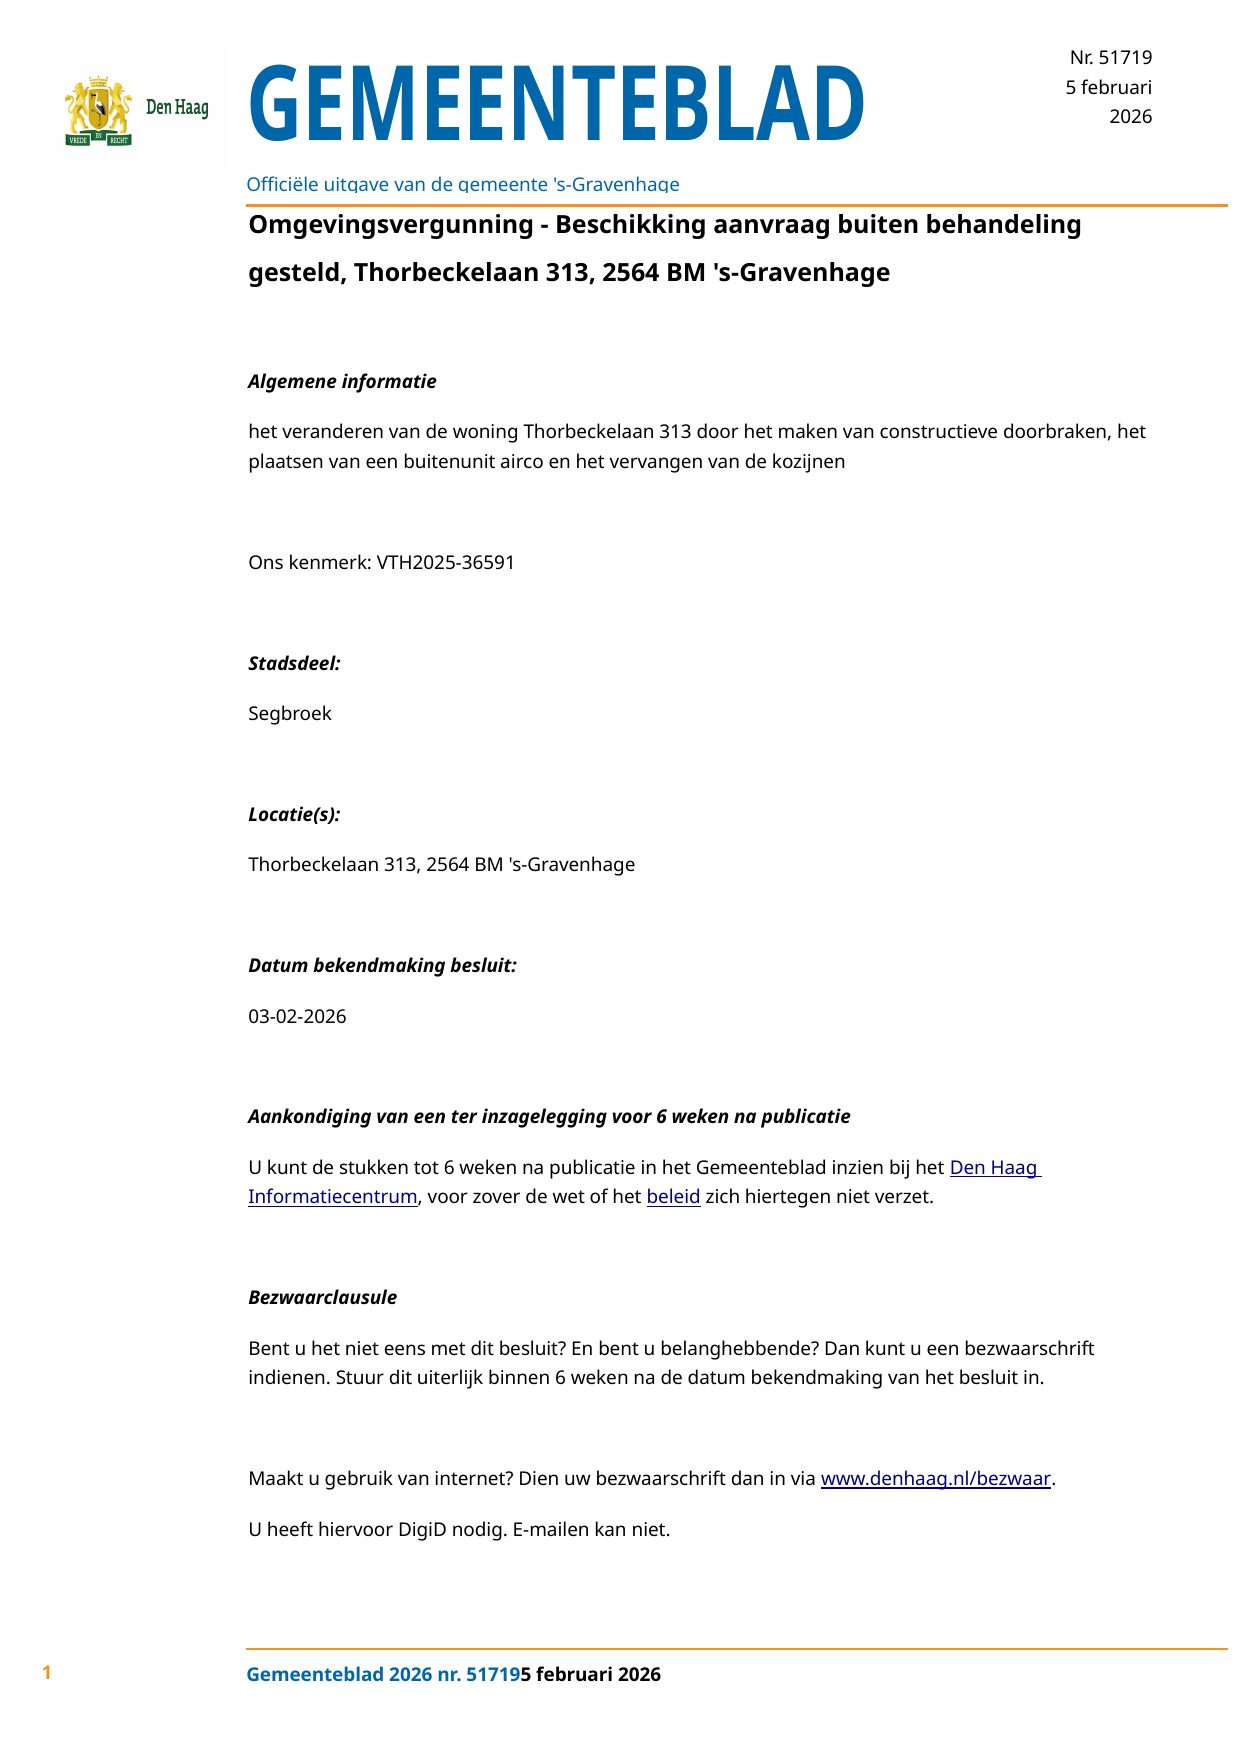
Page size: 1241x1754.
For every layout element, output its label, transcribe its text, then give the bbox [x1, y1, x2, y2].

text Ons kenmerk: VTH2025-36591 [248, 549, 1152, 575]
text Bezwaarclausule [248, 1284, 1152, 1310]
text Thorbeckelaan 313, 2564 BM 's-Gravenhage [248, 852, 1152, 877]
picture [41, 47, 231, 172]
text Stadsdeel: [248, 650, 1152, 676]
text U kunt de stukken tot 6 weken na publicatie in het Gemeenteblad inzien bij het Den Haag Informatiecentrum, voor zover de wet of het beleid zich hiertegen niet verzet. [248, 1154, 1152, 1209]
text Maakt u gebruik van internet? Dien uw bezwaarschrift dan in via www.denhaag.nl/bezwaar. [248, 1465, 1152, 1491]
text Datum bekendmaking besluit: [248, 952, 1152, 978]
text Bent u het niet eens met dit besluit? En bent u belanghebbende? Dan kunt u een bezwaarschrift indienen. Stuur dit uiterlijk binnen 6 weken na de datum bekendmaking van het besluit in. [248, 1335, 1152, 1390]
text 03-02-2026 [248, 1003, 1152, 1029]
text Omgevingsvergunning - Beschikking aanvraag buiten behandeling gesteld, Thorbeckelaan 313, 2564 BM 's-Gravenhage [248, 207, 1152, 288]
text Aankondiging van een ter inzagelegging voor 6 weken na publicatie [248, 1104, 1152, 1129]
text Segbroek [248, 700, 1152, 726]
text Algemene informatie [248, 368, 1152, 394]
text het veranderen van de woning Thorbeckelaan 313 door het maken van constructieve doorbraken, het plaatsen van een buitenunit airco en het vervangen van de kozijnen [248, 419, 1152, 474]
text Locatie(s): [248, 801, 1152, 827]
text U heeft hiervoor DigiD nodig. E-mailen kan niet. [248, 1516, 1152, 1542]
